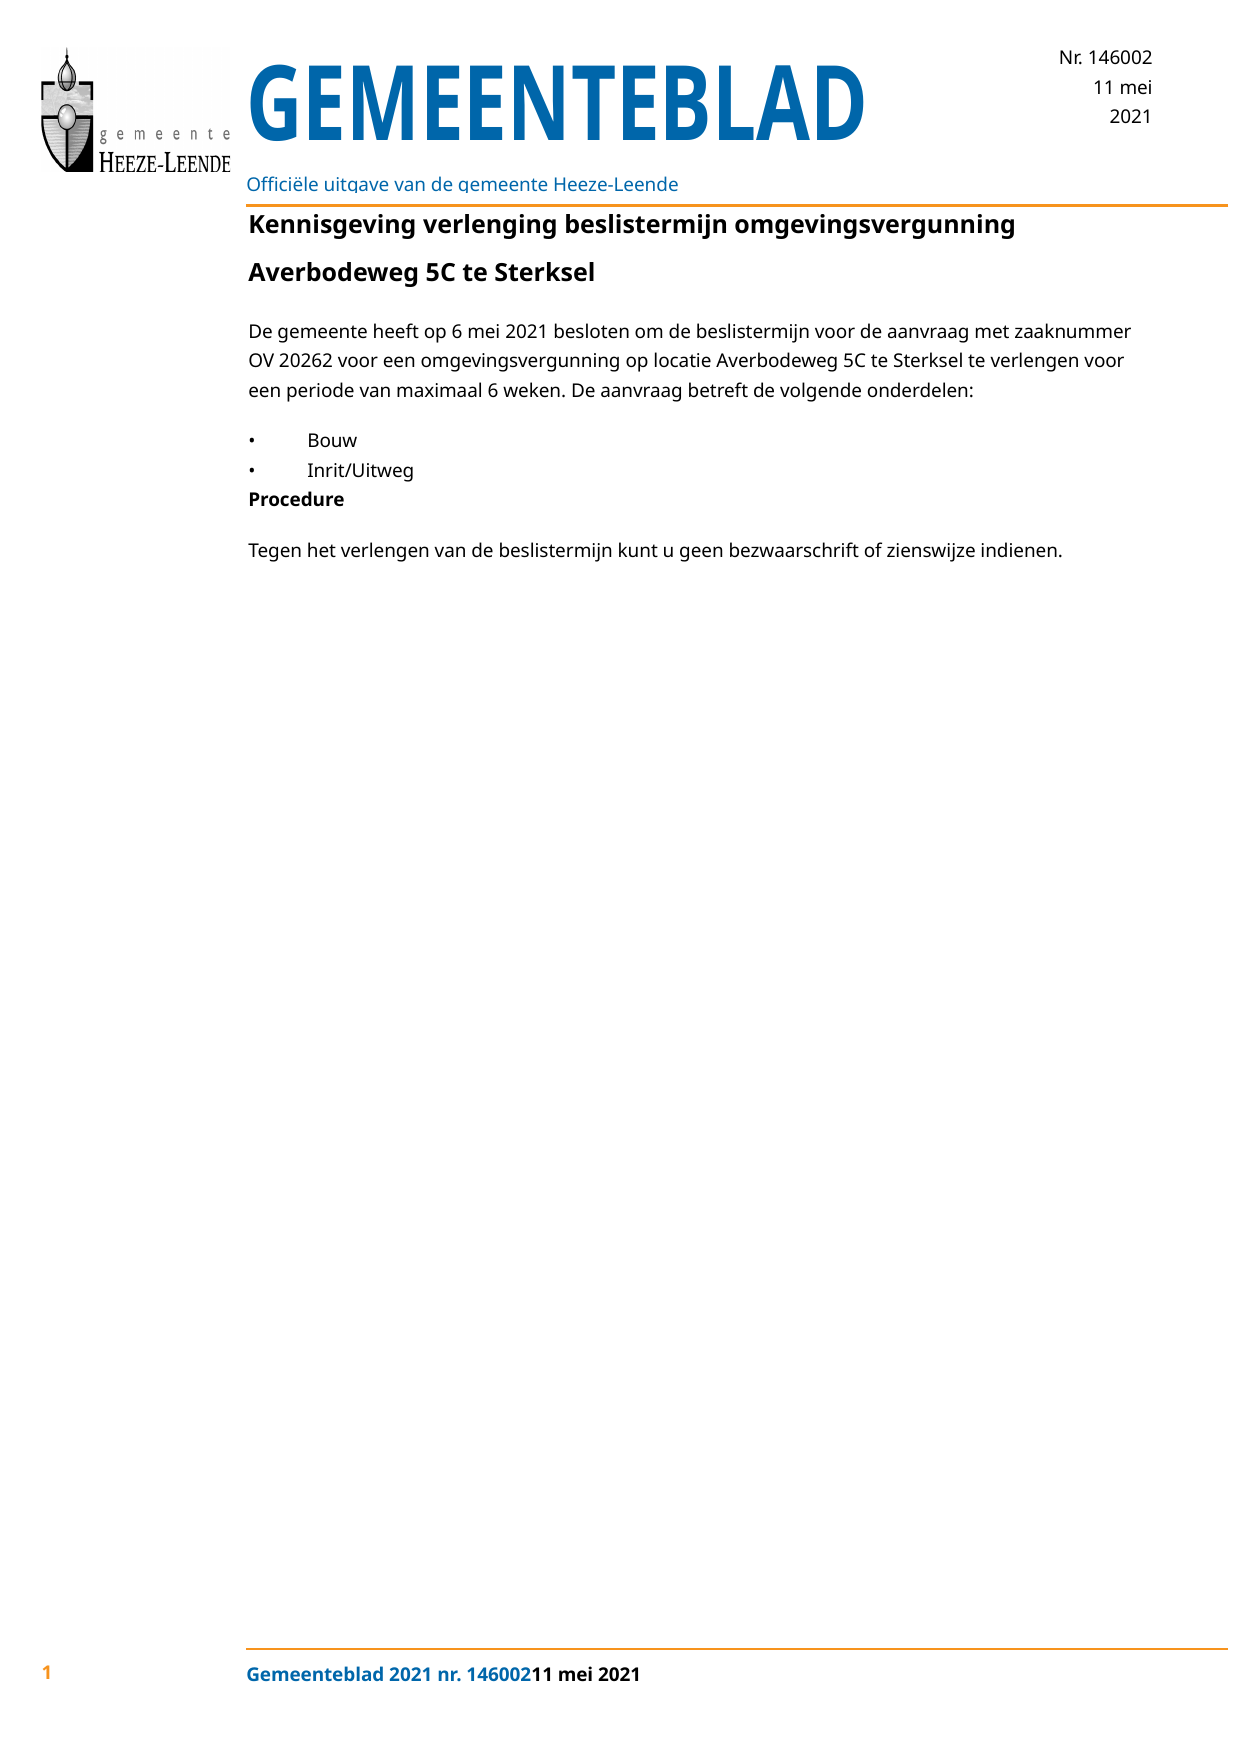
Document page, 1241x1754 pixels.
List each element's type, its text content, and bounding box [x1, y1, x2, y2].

text Procedure [248, 487, 1152, 512]
text De gemeente heeft op 6 mei 2021 besloten om de beslistermijn voor de aanvraag met zaaknummer OV 20262 voor een omgevingsvergunning op locatie Averbodeweg 5C te Sterksel te verlengen voor een periode van maximaal 6 weken. De aanvraag betreft de volgende onderdelen: [248, 318, 1152, 403]
list Bouw [248, 427, 1152, 453]
text Tegen het verlengen van de beslistermijn kunt u geen bezwaarschrift of zienswijze indienen. [248, 537, 1152, 563]
list Inrit/Uitweg [248, 457, 1152, 483]
picture [41, 47, 231, 172]
text Kennisgeving verlenging beslistermijn omgevingsvergunning Averbodeweg 5C te Sterksel [248, 207, 1152, 288]
